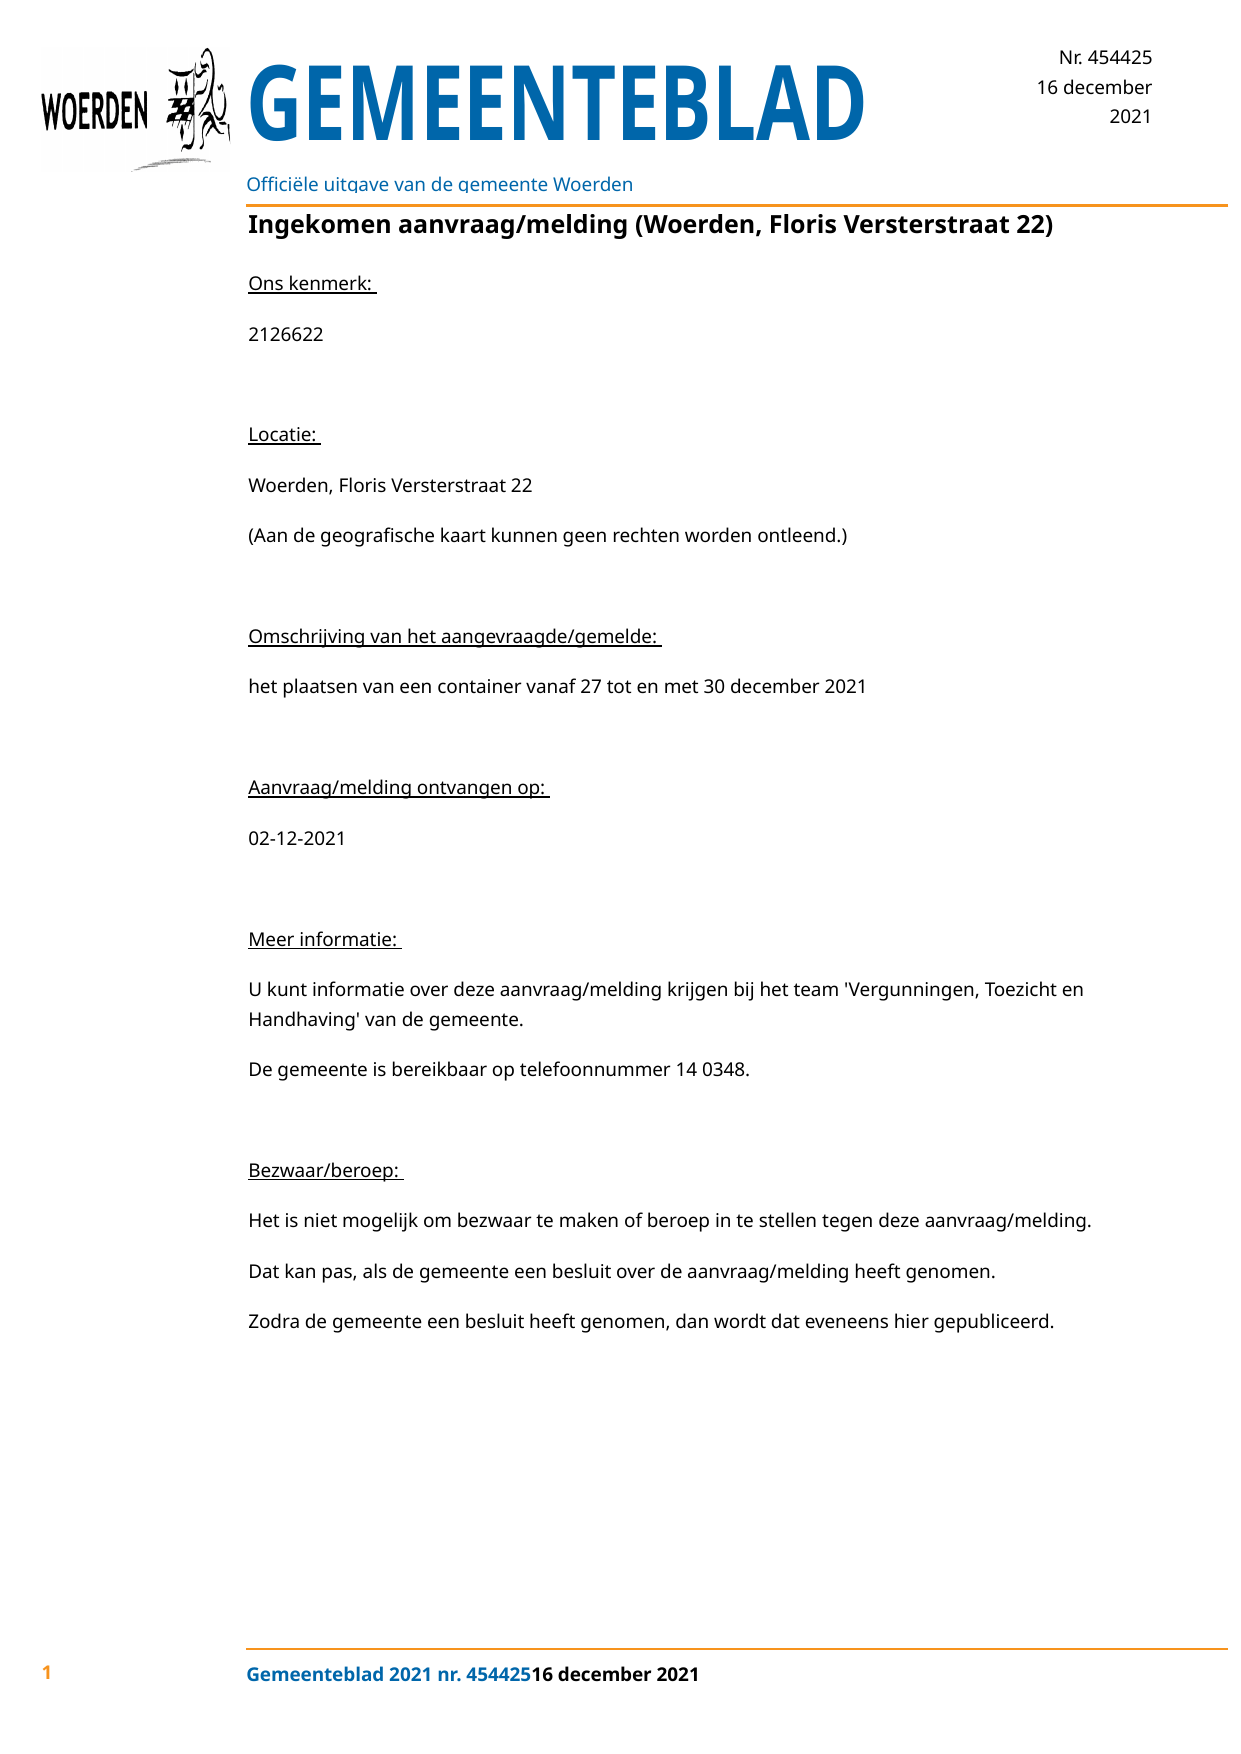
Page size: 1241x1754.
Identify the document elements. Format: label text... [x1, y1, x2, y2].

text Het is niet mogelijk om bezwaar te maken of beroep in te stellen tegen deze aanvraag/melding. [248, 1207, 1152, 1233]
text U kunt informatie over deze aanvraag/melding krijgen bij het team 'Vergunningen, Toezicht en Handhaving' van de gemeente. [248, 976, 1152, 1031]
text Bezwaar/beroep: [248, 1157, 1152, 1183]
text (Aan de geografische kaart kunnen geen rechten worden ontleend.) [248, 522, 1152, 548]
text 2126622 [248, 321, 1152, 346]
text Zodra de gemeente een besluit heeft genomen, dan wordt dat eveneens hier gepubliceerd. [248, 1308, 1152, 1334]
text Ingekomen aanvraag/melding (Woerden, Floris Versterstraat 22) [248, 207, 1152, 241]
text het plaatsen van een container vanaf 27 tot en met 30 december 2021 [248, 674, 1152, 699]
text Locatie: [248, 422, 1152, 447]
picture [41, 47, 231, 172]
text Ons kenmerk: [248, 270, 1152, 296]
text 02-12-2021 [248, 825, 1152, 851]
text Aanvraag/melding ontvangen op: [248, 774, 1152, 800]
text Meer informatie: [248, 926, 1152, 951]
text Dat kan pas, als de gemeente een besluit over de aanvraag/melding heeft genomen. [248, 1258, 1152, 1283]
text Omschrijving van het aangevraagde/gemelde: [248, 623, 1152, 649]
text De gemeente is bereikbaar op telefoonnummer 14 0348. [248, 1056, 1152, 1082]
text Woerden, Floris Versterstraat 22 [248, 472, 1152, 498]
